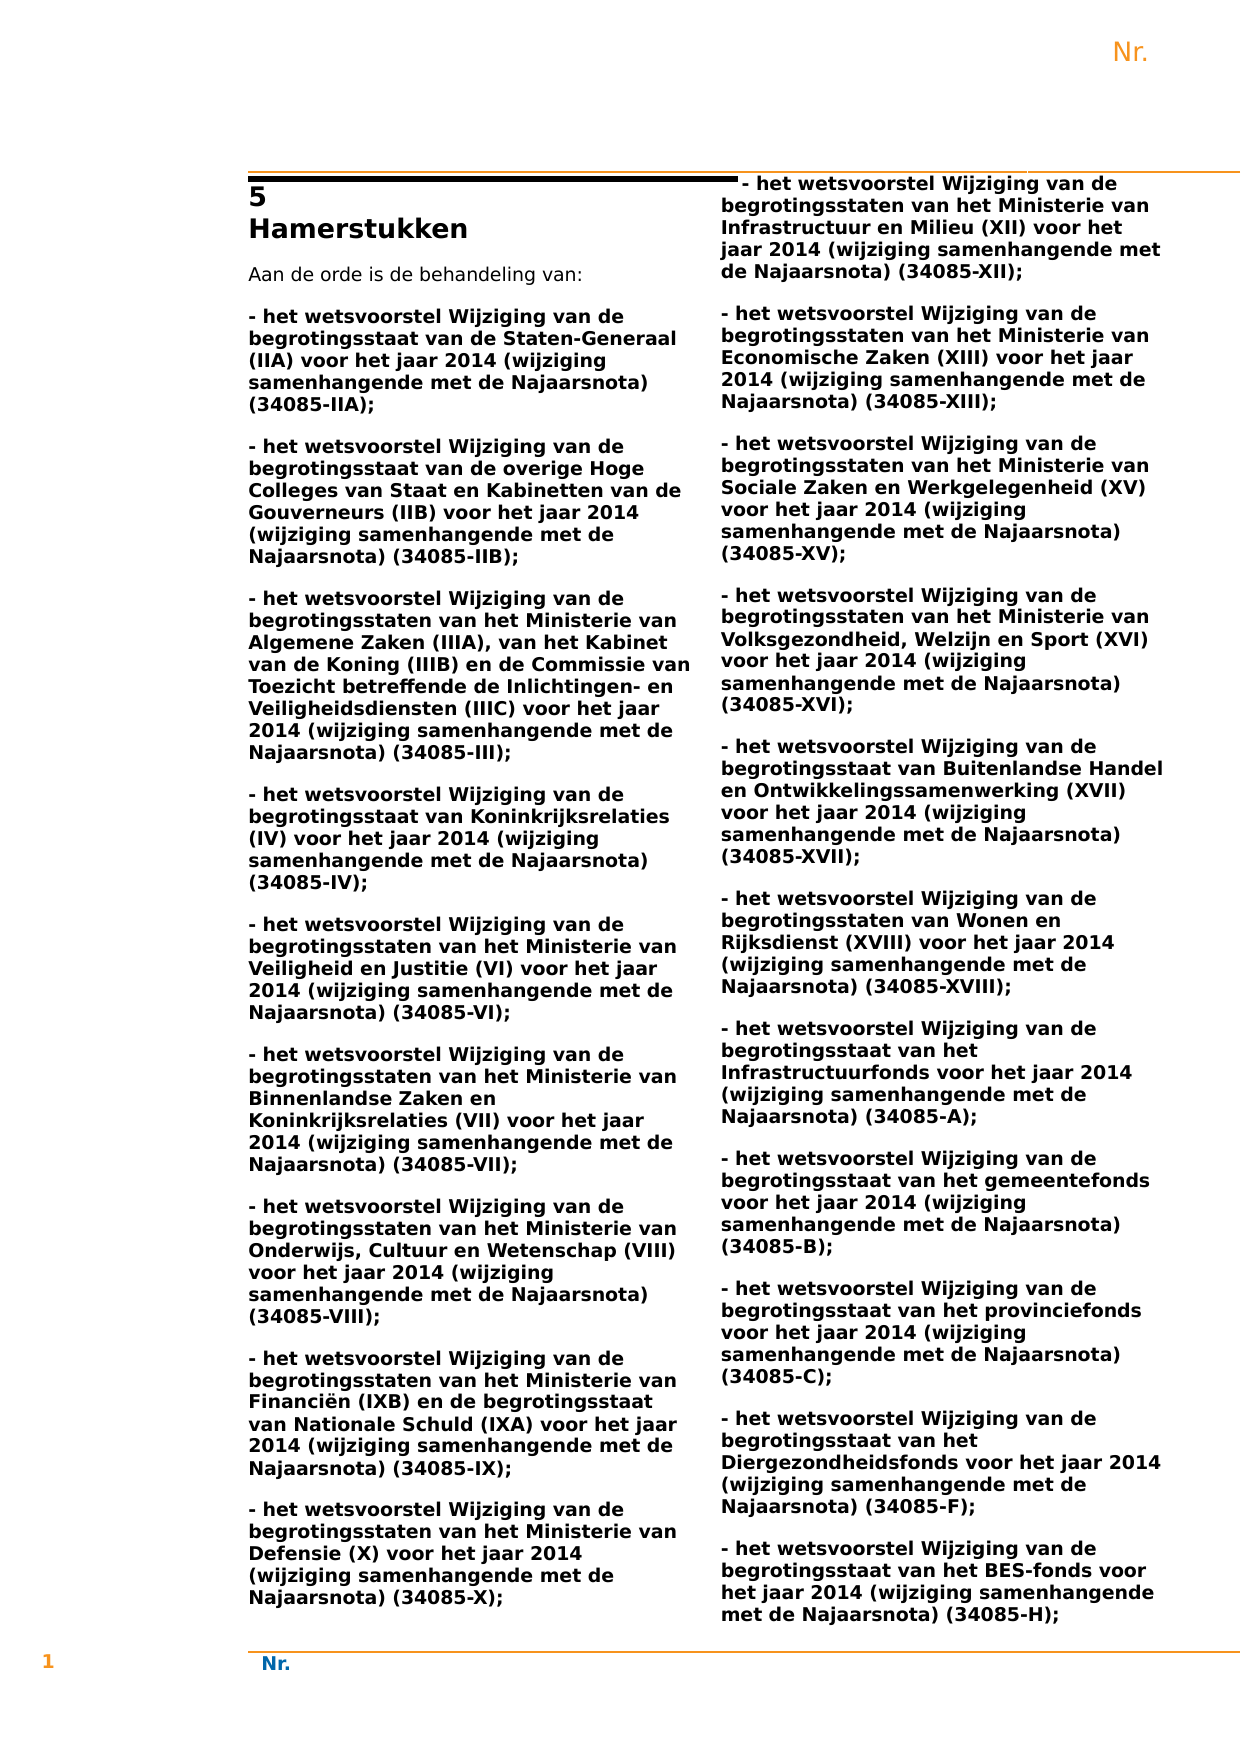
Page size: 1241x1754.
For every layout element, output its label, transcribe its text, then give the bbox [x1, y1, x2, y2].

text - het wetsvoorstel Wijziging van de begrotingsstaat van het BES-fonds voor het jaar 2014 (wijziging samenhangende met de Najaarsnota) (34085-H); [721, 1538, 1163, 1626]
text - het wetsvoorstel Wijziging van de begrotingsstaat van het provinciefonds voor het jaar 2014 (wijziging samenhangende met de Najaarsnota) (34085-C); [721, 1278, 1163, 1388]
title 5 Hamerstukken [248, 182, 691, 244]
text - het wetsvoorstel Wijziging van de begrotingsstaat van Koninkrijksrelaties (IV) voor het jaar 2014 (wijziging samenhangende met de Najaarsnota) (34085-IV); [248, 784, 691, 894]
text - het wetsvoorstel Wijziging van de begrotingsstaat van de Staten-Generaal (IIA) voor het jaar 2014 (wijziging samenhangende met de Najaarsnota) (34085-IIA); [248, 306, 691, 416]
text - het wetsvoorstel Wijziging van de begrotingsstaat van het gemeentefonds voor het jaar 2014 (wijziging samenhangende met de Najaarsnota) (34085-B); [721, 1148, 1163, 1258]
text - het wetsvoorstel Wijziging van de begrotingsstaten van het Ministerie van Algemene Zaken (IIIA), van het Kabinet van de Koning (IIIB) en de Commissie van Toezicht betreffende de Inlichtingen- en Veiligheidsdiensten (IIIC) voor het jaar 2014 (wijziging samenhangende met de Najaarsnota) (34085-III); [248, 588, 691, 764]
text - het wetsvoorstel Wijziging van de begrotingsstaten van het Ministerie van Economische Zaken (XIII) voor het jaar 2014 (wijziging samenhangende met de Najaarsnota) (34085-XIII); [721, 303, 1163, 413]
text - het wetsvoorstel Wijziging van de begrotingsstaten van het Ministerie van Sociale Zaken en Werkgelegenheid (XV) voor het jaar 2014 (wijziging samenhangende met de Najaarsnota) (34085-XV); [721, 433, 1163, 564]
text - het wetsvoorstel Wijziging van de begrotingsstaat van de overige Hoge Colleges van Staat en Kabinetten van de Gouverneurs (IIB) voor het jaar 2014 (wijziging samenhangende met de Najaarsnota) (34085-IIB); [248, 436, 691, 568]
text - het wetsvoorstel Wijziging van de begrotingsstaten van het Ministerie van Volksgezondheid, Welzijn en Sport (XVI) voor het jaar 2014 (wijziging samenhangende met de Najaarsnota) (34085-XVI); [721, 584, 1163, 716]
text - het wetsvoorstel Wijziging van de begrotingsstaat van het Diergezondheidsfonds voor het jaar 2014 (wijziging samenhangende met de Najaarsnota) (34085-F); [721, 1408, 1163, 1518]
text Aan de orde is de behandeling van: [248, 264, 691, 286]
text - het wetsvoorstel Wijziging van de begrotingsstaten van het Ministerie van Defensie (X) voor het jaar 2014 (wijziging samenhangende met de Najaarsnota) (34085-X); [248, 1499, 691, 1609]
text - het wetsvoorstel Wijziging van de begrotingsstaten van het Ministerie van Veiligheid en Justitie (VI) voor het jaar 2014 (wijziging samenhangende met de Najaarsnota) (34085-VI); [248, 914, 691, 1024]
text - het wetsvoorstel Wijziging van de begrotingsstaten van het Ministerie van Binnenlandse Zaken en Koninkrijksrelaties (VII) voor het jaar 2014 (wijziging samenhangende met de Najaarsnota) (34085-VII); [248, 1044, 691, 1176]
text - het wetsvoorstel Wijziging van de begrotingsstaat van Buitenlandse Handel en Ontwikkelingssamenwerking (XVII) voor het jaar 2014 (wijziging samenhangende met de Najaarsnota) (34085-XVII); [721, 736, 1163, 868]
text - het wetsvoorstel Wijziging van de begrotingsstaten van Wonen en Rijksdienst (XVIII) voor het jaar 2014 (wijziging samenhangende met de Najaarsnota) (34085-XVIII); [721, 888, 1163, 998]
text - het wetsvoorstel Wijziging van de begrotingsstaten van het Ministerie van Onderwijs, Cultuur en Wetenschap (VIII) voor het jaar 2014 (wijziging samenhangende met de Najaarsnota) (34085-VIII); [248, 1196, 691, 1327]
text - het wetsvoorstel Wijziging van de begrotingsstaten van het Ministerie van Financiën (IXB) en de begrotingsstaat van Nationale Schuld (IXA) voor het jaar 2014 (wijziging samenhangende met de Najaarsnota) (34085-IX); [248, 1347, 691, 1479]
text - het wetsvoorstel Wijziging van de begrotingsstaten van het Ministerie van Infrastructuur en Milieu (XII) voor het jaar 2014 (wijziging samenhangende met de Najaarsnota) (34085-XII); [721, 173, 1163, 283]
text - het wetsvoorstel Wijziging van de begrotingsstaat van het Infrastructuurfonds voor het jaar 2014 (wijziging samenhangende met de Najaarsnota) (34085-A); [721, 1018, 1163, 1128]
